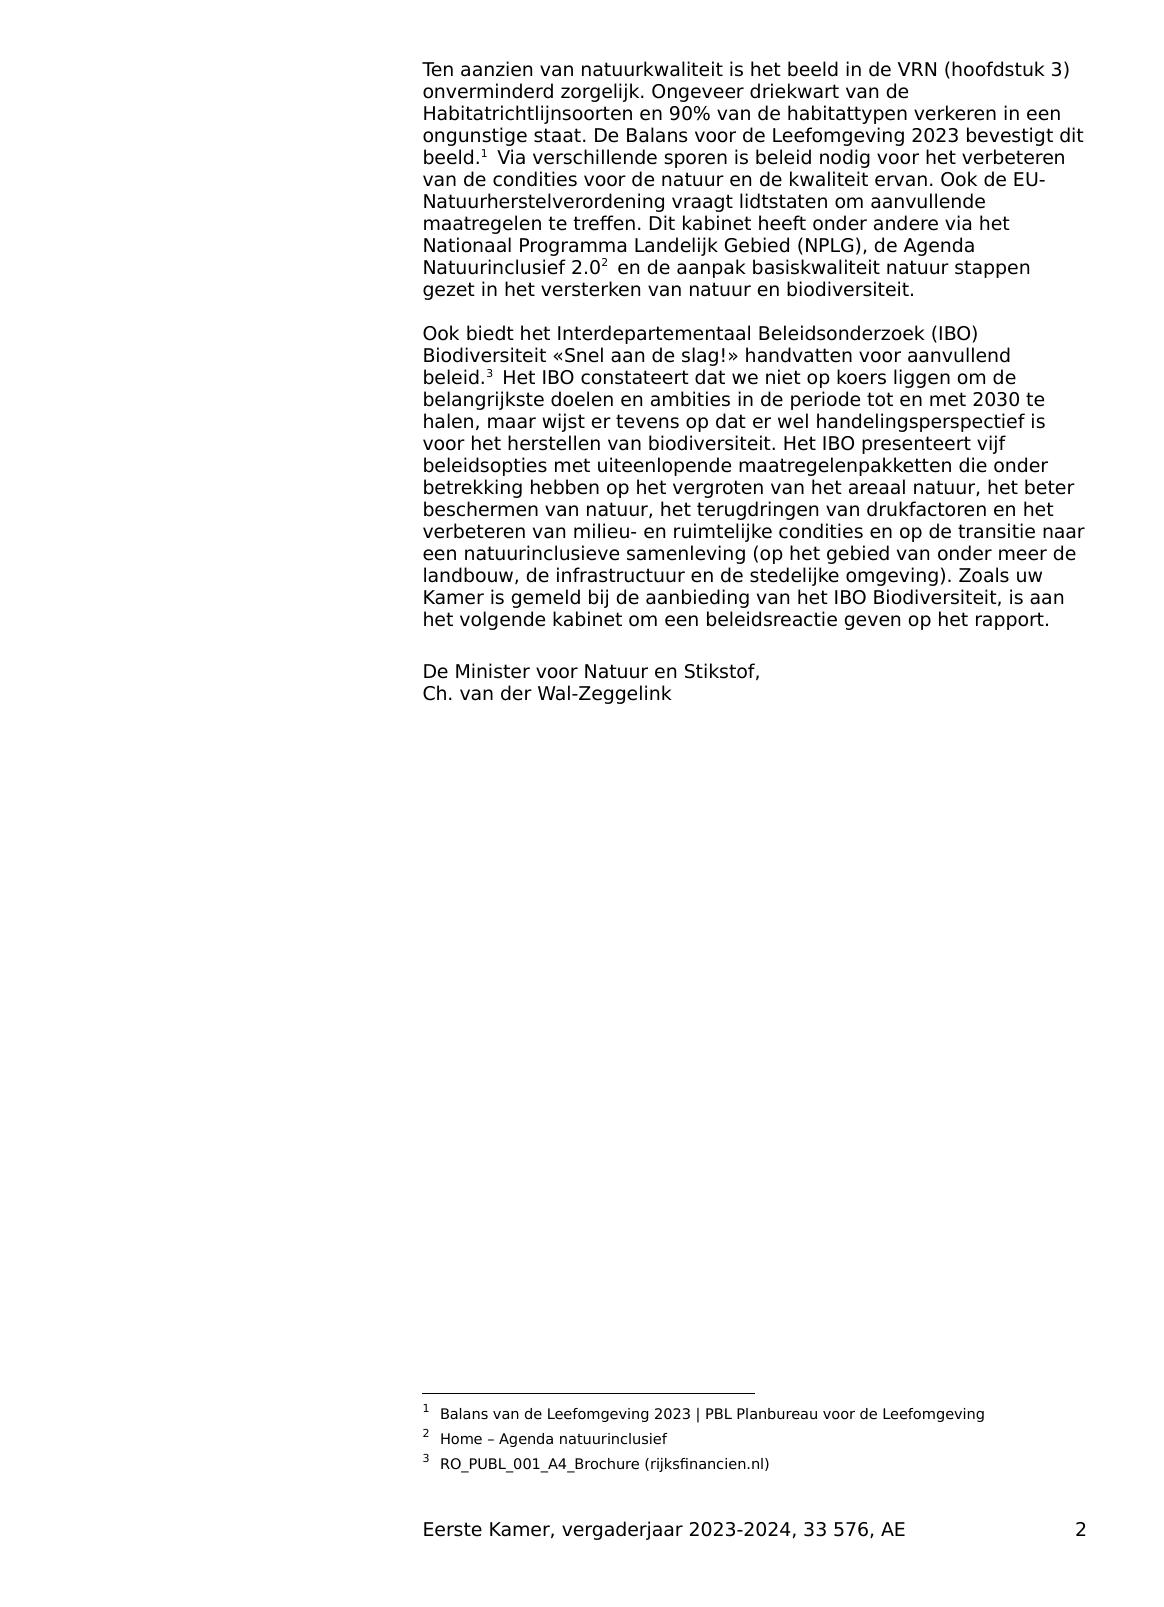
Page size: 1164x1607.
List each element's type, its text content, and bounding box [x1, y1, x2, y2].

text Ten aanzien van natuurkwaliteit is het beeld in de VRN (hoofdstuk 3) onverminderd zorgelijk. Ongeveer driekwart van de Habitatrichtlijnsoorten en 90% van de habitattypen verkeren in een ongunstige staat. De Balans voor de Leefomgeving 2023 bevestigt dit beeld. Via verschillende sporen is beleid nodig voor het verbeteren van de condities voor de natuur en de kwaliteit ervan. Ook de EU-Natuurherstelverordening vraagt lidtstaten om aanvullende maatregelen te treffen. Dit kabinet heeft onder andere via het Nationaal Programma Landelijk Gebied (NPLG), de Agenda Natuurinclusief 2.0 en de aanpak basiskwaliteit natuur stappen gezet in het versterken van natuur en biodiversiteit. [422, 59, 1087, 301]
text RO_PUBL_001_A4_Brochure (rijksfinancien.nl) [422, 1452, 1087, 1474]
text Ook biedt het Interdepartementaal Beleidsonderzoek (IBO) Biodiversiteit «Snel aan de slag!» handvatten voor aanvullend beleid. Het IBO constateert dat we niet op koers liggen om de belangrijkste doelen en ambities in de periode tot en met 2030 te halen, maar wijst er tevens op dat er wel handelingsperspectief is voor het herstellen van biodiversiteit. Het IBO presenteert vijf beleidsopties met uiteenlopende maatregelenpakketten die onder betrekking hebben op het vergroten van het areaal natuur, het beter beschermen van natuur, het terugdringen van drukfactoren en het verbeteren van milieu- en ruimtelijke condities en op de transitie naar een natuurinclusieve samenleving (op het gebied van onder meer de landbouw, de infrastructuur en de stedelijke omgeving). Zoals uw Kamer is gemeld bij de aanbieding van het IBO Biodiversiteit, is aan het volgende kabinet om een beleidsreactie geven op het rapport. [422, 323, 1087, 631]
text Home – Agenda natuurinclusief [422, 1427, 1087, 1449]
text Balans van de Leefomgeving 2023 | PBL Planbureau voor de Leefomgeving [422, 1402, 1087, 1424]
text De Minister voor Natuur en Stikstof, Ch. van der Wal-Zeggelink [422, 661, 1087, 705]
